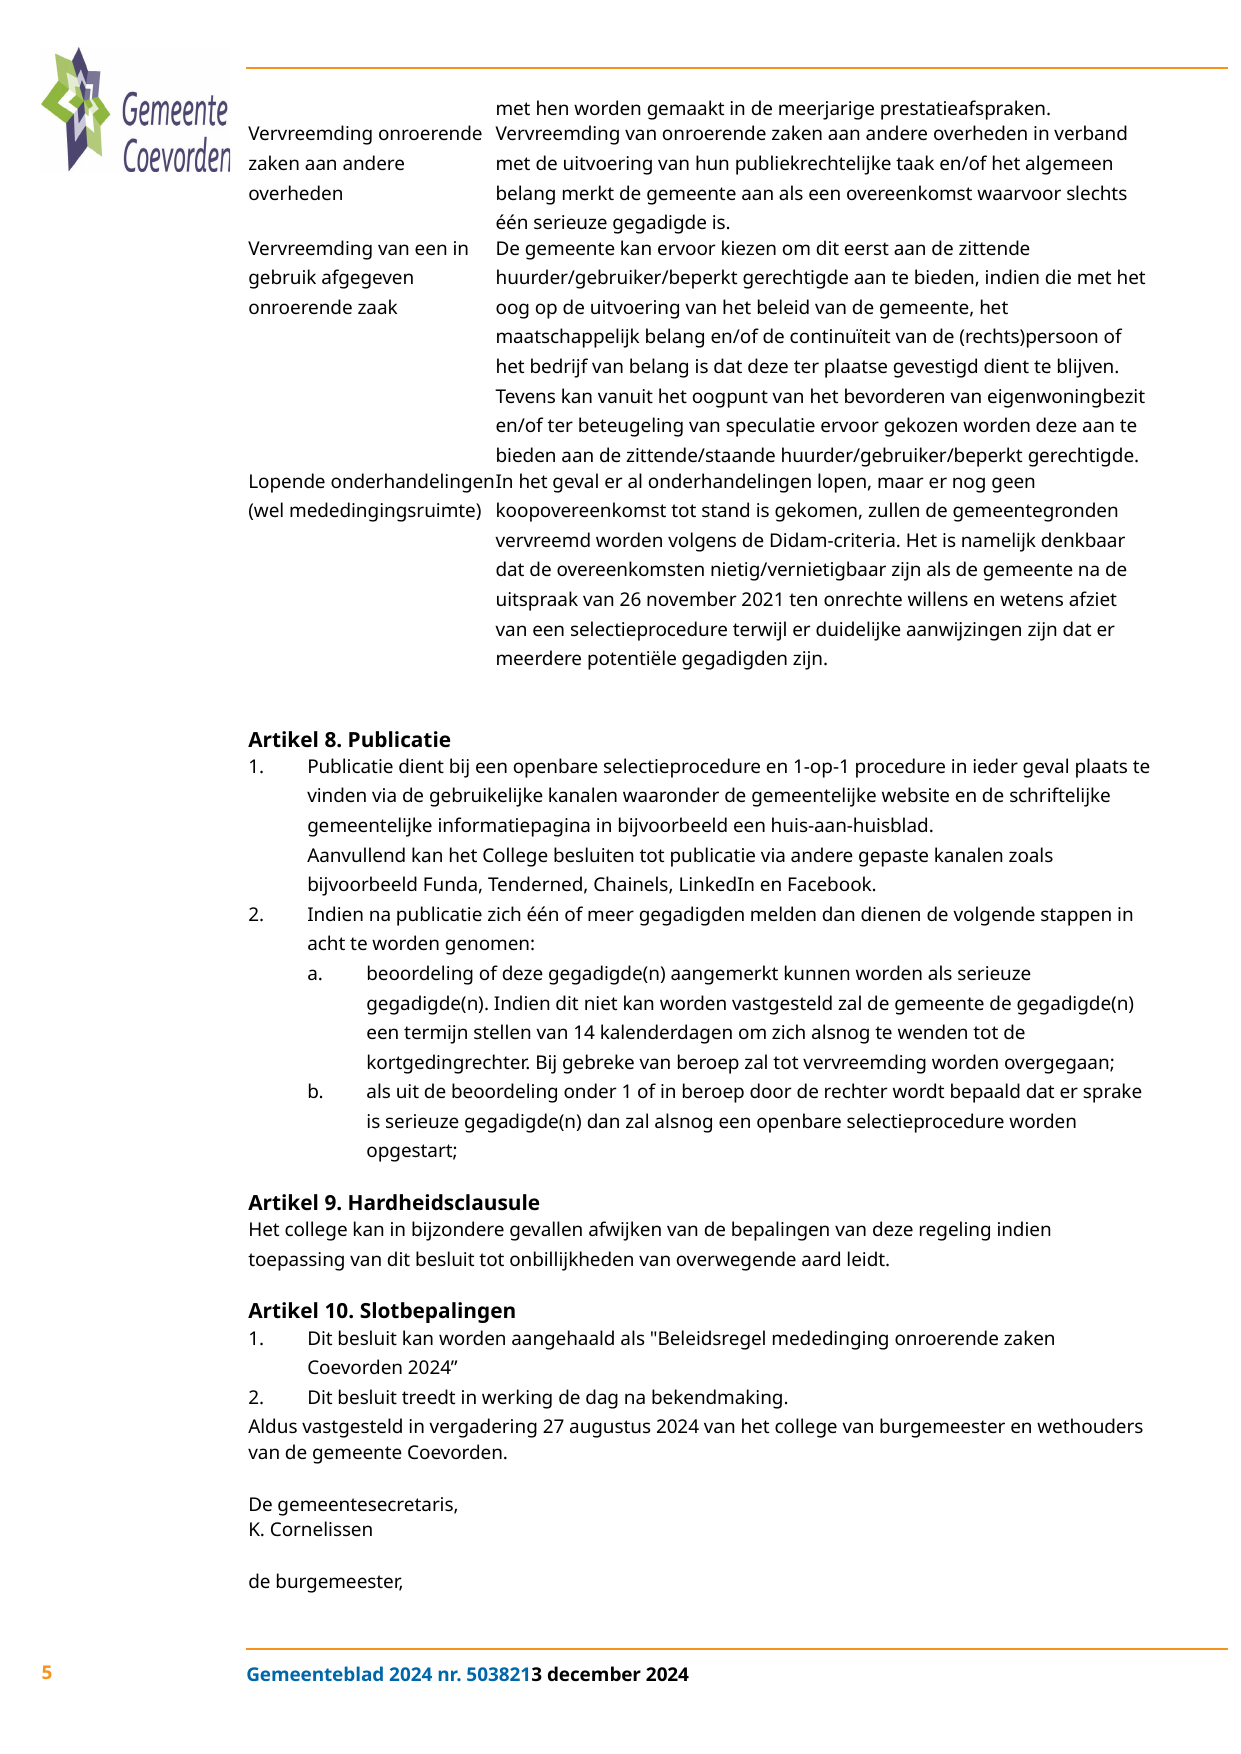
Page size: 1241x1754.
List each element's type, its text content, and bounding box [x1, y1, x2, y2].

table_cell [248, 95, 495, 121]
table_cell met hen worden gemaakt in de meerjarige prestatieafspraken. [495, 95, 1152, 121]
table_cell Vervreemding onroerende zaken aan andere overheden [248, 121, 495, 235]
list Dit besluit treedt in werking de dag na bekendmaking. [248, 1384, 1152, 1410]
table_cell De gemeente kan ervoor kiezen om dit eerst aan de zittende huurder/gebruiker/beperkt gerechtigde aan te bieden, indien die met het oog op de uitvoering van het beleid van de gemeente, het maatschappelijk belang en/of de continuïteit van de (rechts)persoon of het bedrijf van belang is dat deze ter plaatse gevestigd dient te blijven. Tevens kan vanuit het oogpunt van het bevorderen van eigenwoningbezit en/of ter beteugeling van speculatie ervoor gekozen worden deze aan te bieden aan de zittende/staande huurder/gebruiker/beperkt gerechtigde. [495, 235, 1152, 468]
text Het college kan in bijzondere gevallen afwijken van de bepalingen van deze regeling indien toepassing van dit besluit tot onbillijkheden van overwegende aard leidt. [248, 1217, 1152, 1272]
list Indien na publicatie zich één of meer gegadigden melden dan dienen de volgende stappen in acht te worden genomen: [248, 901, 1152, 956]
table_cell Vervreemding van onroerende zaken aan andere overheden in verband met de uitvoering van hun publiekrechtelijke taak en/of het algemeen belang merkt de gemeente aan als een overeenkomst waarvoor slechts één serieuze gegadigde is. [495, 121, 1152, 235]
list beoordeling of deze gegadigde(n) aangemerkt kunnen worden als serieuze gegadigde(n). Indien dit niet kan worden vastgesteld zal de gemeente de gegadigde(n) een termijn stellen van 14 kalenderdagen om zich alsnog te wenden tot de kortgedingrechter. Bij gebreke van beroep zal tot vervreemding worden overgegaan; [307, 960, 1152, 1075]
text de burgemeester, [248, 1568, 1152, 1594]
text Artikel 8. Publicatie [248, 725, 1152, 753]
text Artikel 10. Slotbepalingen [248, 1297, 1152, 1325]
list Dit besluit kan worden aangehaald als "Beleidsregel mededinging onroerende zaken Coevorden 2024” [248, 1325, 1152, 1380]
text K. Cornelissen [248, 1517, 1152, 1542]
picture [41, 47, 231, 172]
list als uit de beoordeling onder 1 of in beroep door de rechter wordt bepaald dat er sprake is serieuze gegadigde(n) dan zal alsnog een openbare selectieprocedure worden opgestart; [307, 1078, 1152, 1163]
list Publicatie dient bij een openbare selectieprocedure en 1-op-1 procedure in ieder geval plaats te vinden via de gebruikelijke kanalen waaronder de gemeentelijke website en de schriftelijke gemeentelijke informatiepagina in bijvoorbeeld een huis-aan-huisblad. [248, 753, 1152, 838]
table_cell Vervreemding van een in gebruik afgegeven onroerende zaak [248, 235, 495, 468]
list Aanvullend kan het College besluiten tot publicatie via andere gepaste kanalen zoals bijvoorbeeld Funda, Tenderned, Chainels, LinkedIn en Facebook. [248, 842, 1152, 897]
table_cell Lopende onderhandelingen (wel mededingingsruimte) [248, 468, 495, 671]
text De gemeentesecretaris, [248, 1491, 1152, 1517]
table_cell In het geval er al onderhandelingen lopen, maar er nog geen koopovereenkomst tot stand is gekomen, zullen de gemeentegronden vervreemd worden volgens de Didam-criteria. Het is namelijk denkbaar dat de overeenkomsten nietig/vernietigbaar zijn als de gemeente na de uitspraak van 26 november 2021 ten onrechte willens en wetens afziet van een selectieprocedure terwijl er duidelijke aanwijzingen zijn dat er meerdere potentiële gegadigden zijn. [495, 468, 1152, 671]
text Aldus vastgesteld in vergadering 27 augustus 2024 van het college van burgemeester en wethouders van de gemeente Coevorden. [248, 1414, 1152, 1465]
text Artikel 9. Hardheidsclausule [248, 1188, 1152, 1217]
